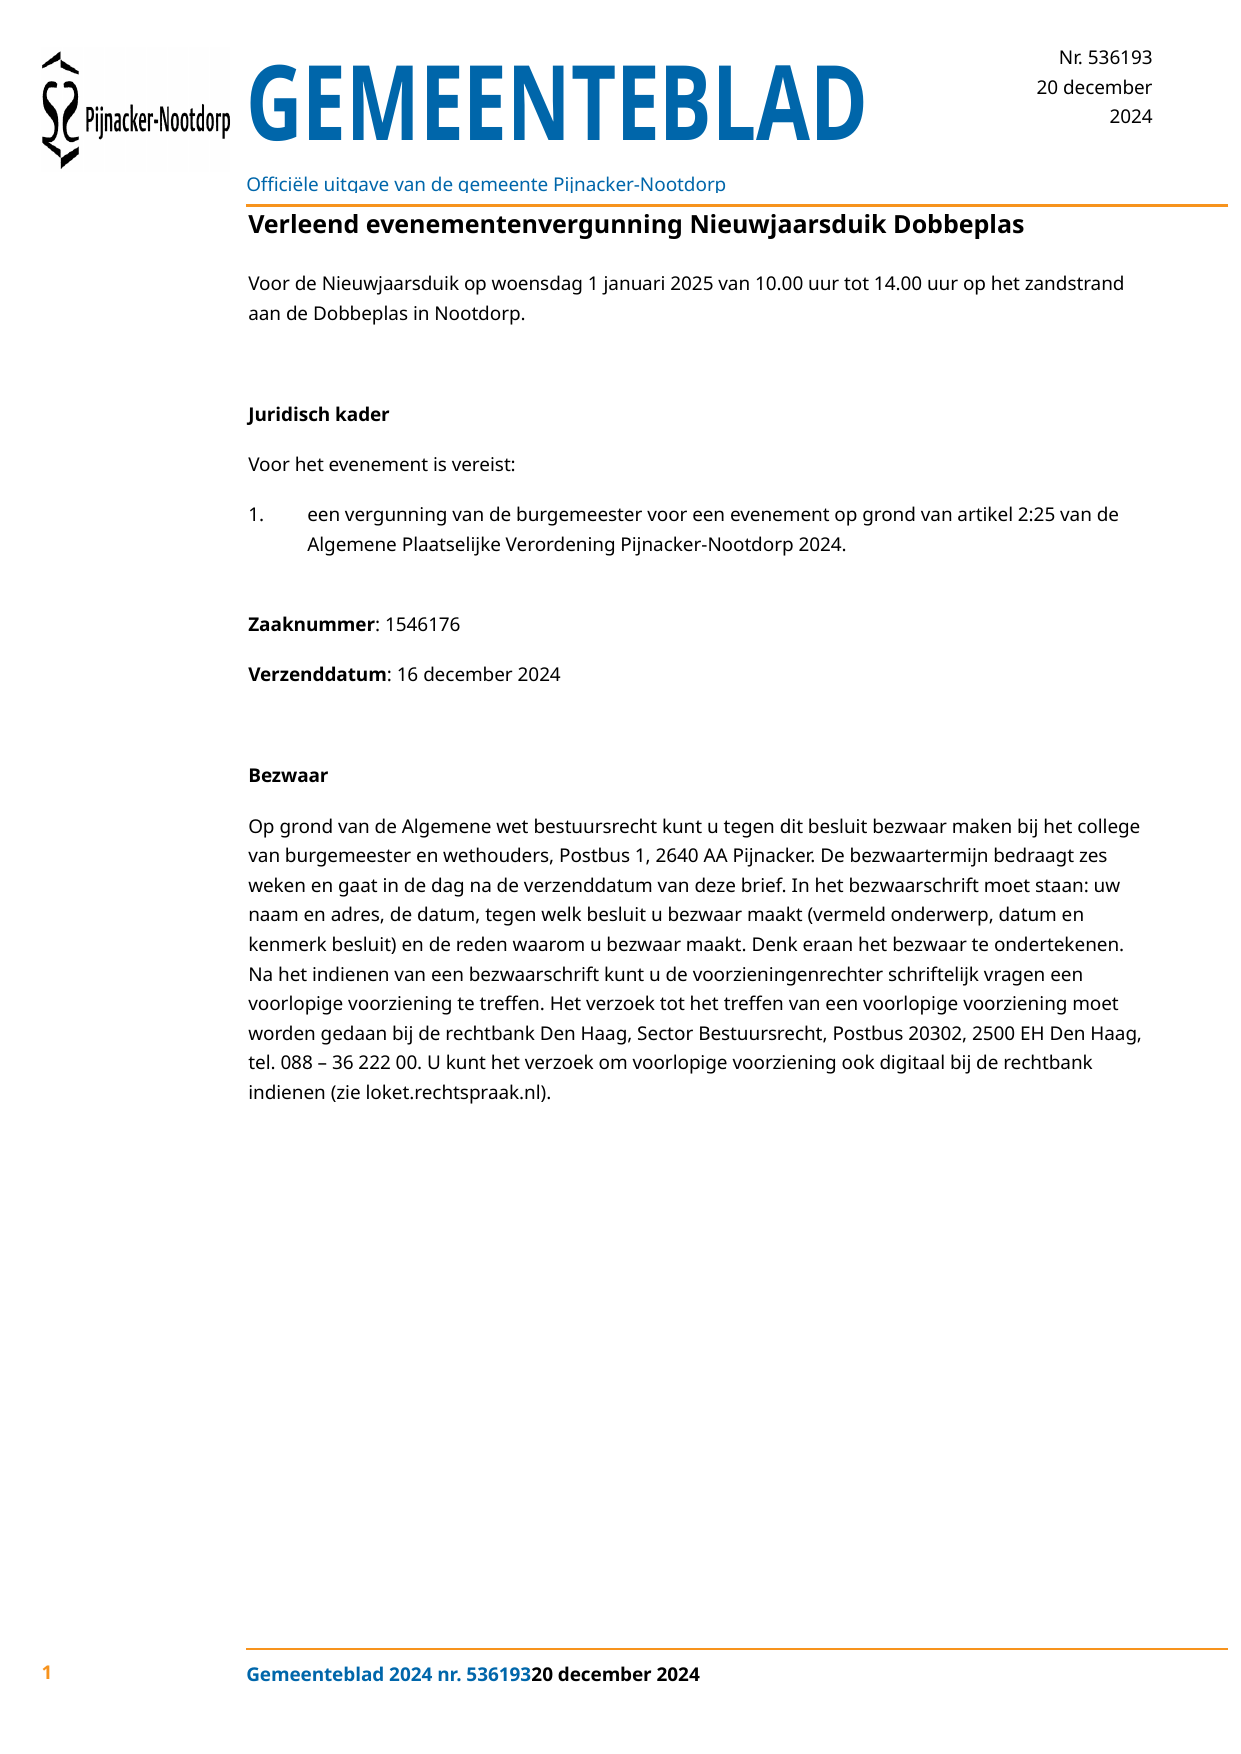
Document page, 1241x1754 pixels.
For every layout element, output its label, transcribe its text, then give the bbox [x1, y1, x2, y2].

list een vergunning van de burgemeester voor een evenement op grond van artikel 2:25 van de Algemene Plaatselijke Verordening Pijnacker-Nootdorp 2024. [248, 502, 1152, 557]
text Voor de Nieuwjaarsduik op woensdag 1 januari 2025 van 10.00 uur tot 14.00 uur op het zandstrand aan de Dobbeplas in Nootdorp. [248, 270, 1152, 326]
text Verleend evenementenvergunning Nieuwjaarsduik Dobbeplas [248, 207, 1152, 241]
text Op grond van de Algemene wet bestuursrecht kunt u tegen dit besluit bezwaar maken bij het college van burgemeester en wethouders, Postbus 1, 2640 AA Pijnacker. De bezwaartermijn bedraagt zes weken en gaat in de dag na de verzenddatum van deze brief. In het bezwaarschrift moet staan: uw naam en adres, de datum, tegen welk besluit u bezwaar maakt (vermeld onderwerp, datum en kenmerk besluit) en de reden waarom u bezwaar maakt. Denk eraan het bezwaar te ondertekenen. Na het indienen van een bezwaarschrift kunt u de voorzieningenrechter schriftelijk vragen een voorlopige voorziening te treffen. Het verzoek tot het treffen van een voorlopige voorziening moet worden gedaan bij de rechtbank Den Haag, Sector Bestuursrecht, Postbus 20302, 2500 EH Den Haag, tel. 088 – 36 222 00. U kunt het verzoek om voorlopige voorziening ook digitaal bij de rechtbank indienen (zie loket.rechtspraak.nl). [248, 813, 1152, 1105]
text Voor het evenement is vereist: [248, 451, 1152, 477]
picture [41, 47, 231, 172]
text Bezwaar [248, 762, 1152, 788]
text Juridisch kader [248, 401, 1152, 426]
text Zaaknummer: 1546176 [248, 611, 1152, 637]
text Verzenddatum: 16 december 2024 [248, 662, 1152, 687]
